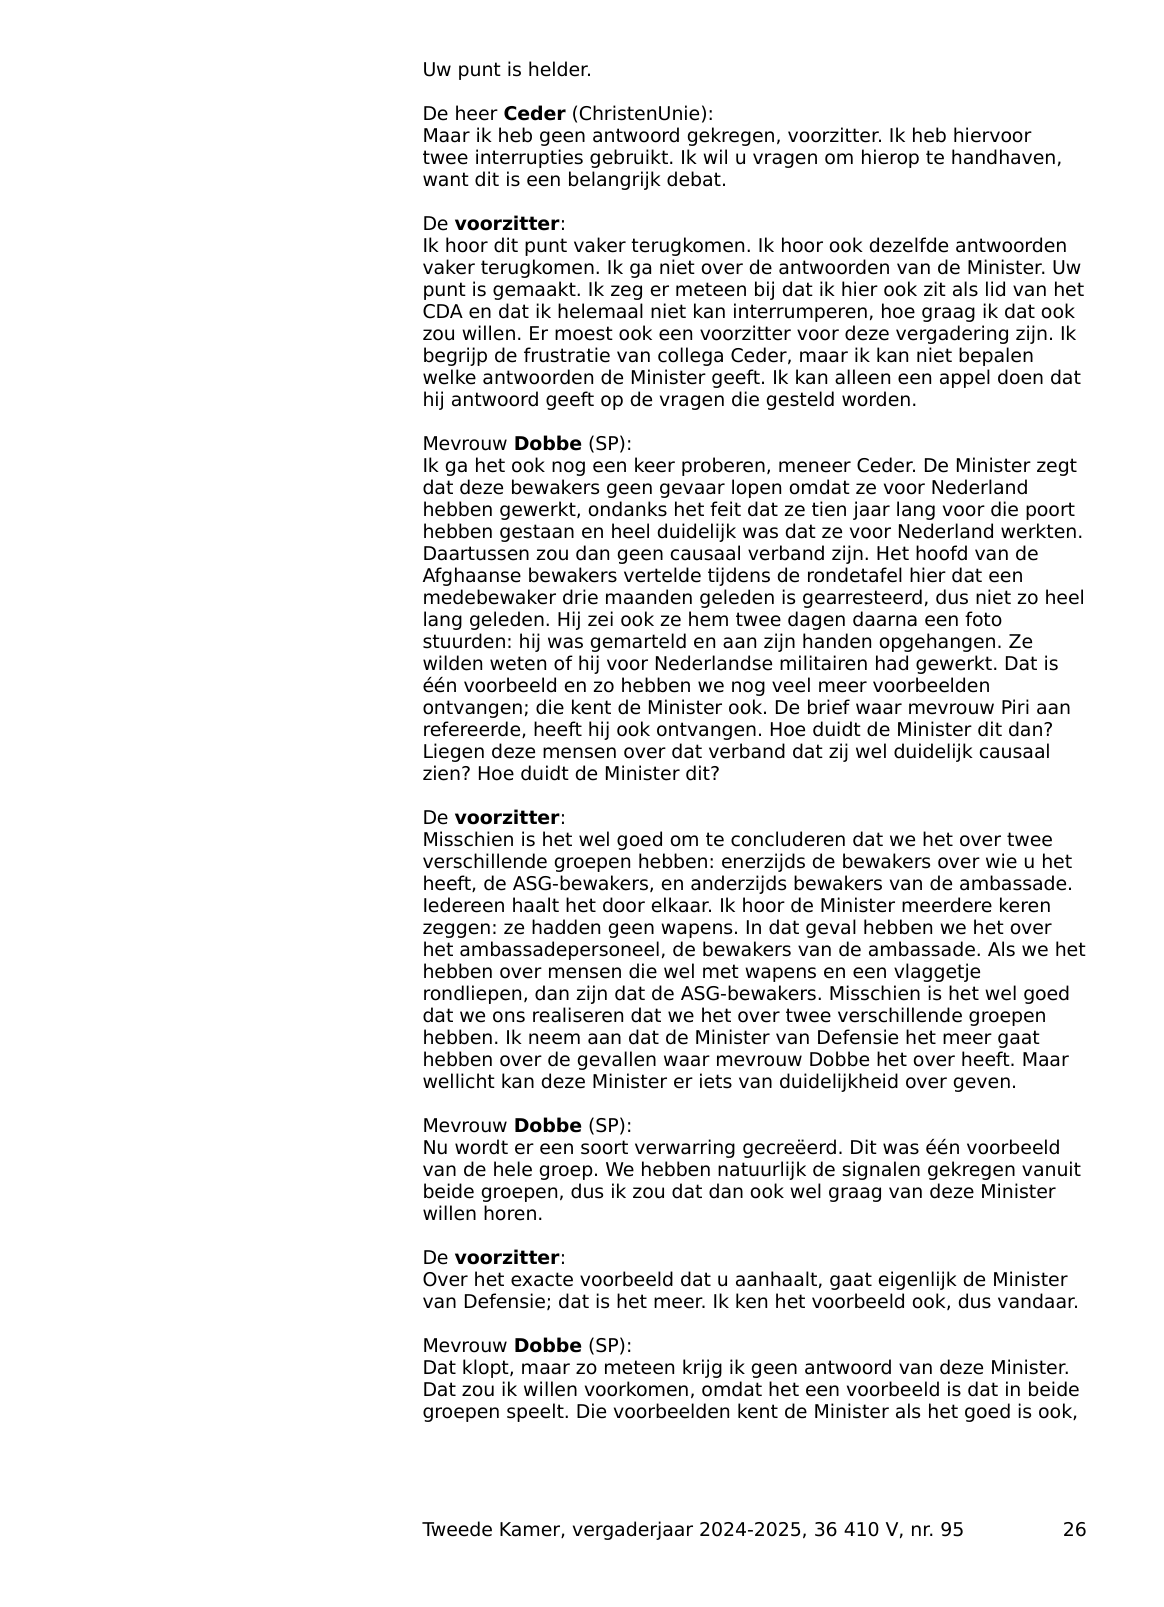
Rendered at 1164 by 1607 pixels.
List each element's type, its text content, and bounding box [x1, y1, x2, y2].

text De voorzitter: [422, 807, 1087, 829]
text Mevrouw Dobbe (SP): [422, 1335, 1087, 1357]
text Over het exacte voorbeeld dat u aanhaalt, gaat eigenlijk de Minister van Defensie; dat is het meer. Ik ken het voorbeeld ook, dus vandaar. [422, 1269, 1087, 1313]
text De heer Ceder (ChristenUnie): [422, 103, 1087, 125]
text Misschien is het wel goed om te concluderen dat we het over twee verschillende groepen hebben: enerzijds de bewakers over wie u het heeft, de ASG-bewakers, en anderzijds bewakers van de ambassade. Iedereen haalt het door elkaar. Ik hoor de Minister meerdere keren zeggen: ze hadden geen wapens. In dat geval hebben we het over het ambassadepersoneel, de bewakers van de ambassade. Als we het hebben over mensen die wel met wapens en een vlaggetje rondliepen, dan zijn dat de ASG-bewakers. Misschien is het wel goed dat we ons realiseren dat we het over twee verschillende groepen hebben. Ik neem aan dat de Minister van Defensie het meer gaat hebben over de gevallen waar mevrouw Dobbe het over heeft. Maar wellicht kan deze Minister er iets van duidelijkheid over geven. [422, 829, 1087, 1093]
text Maar ik heb geen antwoord gekregen, voorzitter. Ik heb hiervoor twee interrupties gebruikt. Ik wil u vragen om hierop te handhaven, want dit is een belangrijk debat. [422, 125, 1087, 191]
text Nu wordt er een soort verwarring gecreëerd. Dit was één voorbeeld van de hele groep. We hebben natuurlijk de signalen gekregen vanuit beide groepen, dus ik zou dat dan ook wel graag van deze Minister willen horen. [422, 1137, 1087, 1225]
text Dat klopt, maar zo meteen krijg ik geen antwoord van deze Minister. Dat zou ik willen voorkomen, omdat het een voorbeeld is dat in beide groepen speelt. Die voorbeelden kent de Minister als het goed is ook, [422, 1357, 1087, 1423]
text Ik ga het ook nog een keer proberen, meneer Ceder. De Minister zegt dat deze bewakers geen gevaar lopen omdat ze voor Nederland hebben gewerkt, ondanks het feit dat ze tien jaar lang voor die poort hebben gestaan en heel duidelijk was dat ze voor Nederland werkten. Daartussen zou dan geen causaal verband zijn. Het hoofd van de Afghaanse bewakers vertelde tijdens de rondetafel hier dat een medebewaker drie maanden geleden is gearresteerd, dus niet zo heel lang geleden. Hij zei ook ze hem twee dagen daarna een foto stuurden: hij was gemarteld en aan zijn handen opgehangen. Ze wilden weten of hij voor Nederlandse militairen had gewerkt. Dat is één voorbeeld en zo hebben we nog veel meer voorbeelden ontvangen; die kent de Minister ook. De brief waar mevrouw Piri aan refereerde, heeft hij ook ontvangen. Hoe duidt de Minister dit dan? Liegen deze mensen over dat verband dat zij wel duidelijk causaal zien? Hoe duidt de Minister dit? [422, 455, 1087, 785]
text De voorzitter: [422, 213, 1087, 235]
text Uw punt is helder. [422, 59, 1087, 81]
text De voorzitter: [422, 1247, 1087, 1269]
text Mevrouw Dobbe (SP): [422, 433, 1087, 455]
text Mevrouw Dobbe (SP): [422, 1115, 1087, 1137]
text Ik hoor dit punt vaker terugkomen. Ik hoor ook dezelfde antwoorden vaker terugkomen. Ik ga niet over de antwoorden van de Minister. Uw punt is gemaakt. Ik zeg er meteen bij dat ik hier ook zit als lid van het CDA en dat ik helemaal niet kan interrumperen, hoe graag ik dat ook zou willen. Er moest ook een voorzitter voor deze vergadering zijn. Ik begrijp de frustratie van collega Ceder, maar ik kan niet bepalen welke antwoorden de Minister geeft. Ik kan alleen een appel doen dat hij antwoord geeft op de vragen die gesteld worden. [422, 235, 1087, 411]
